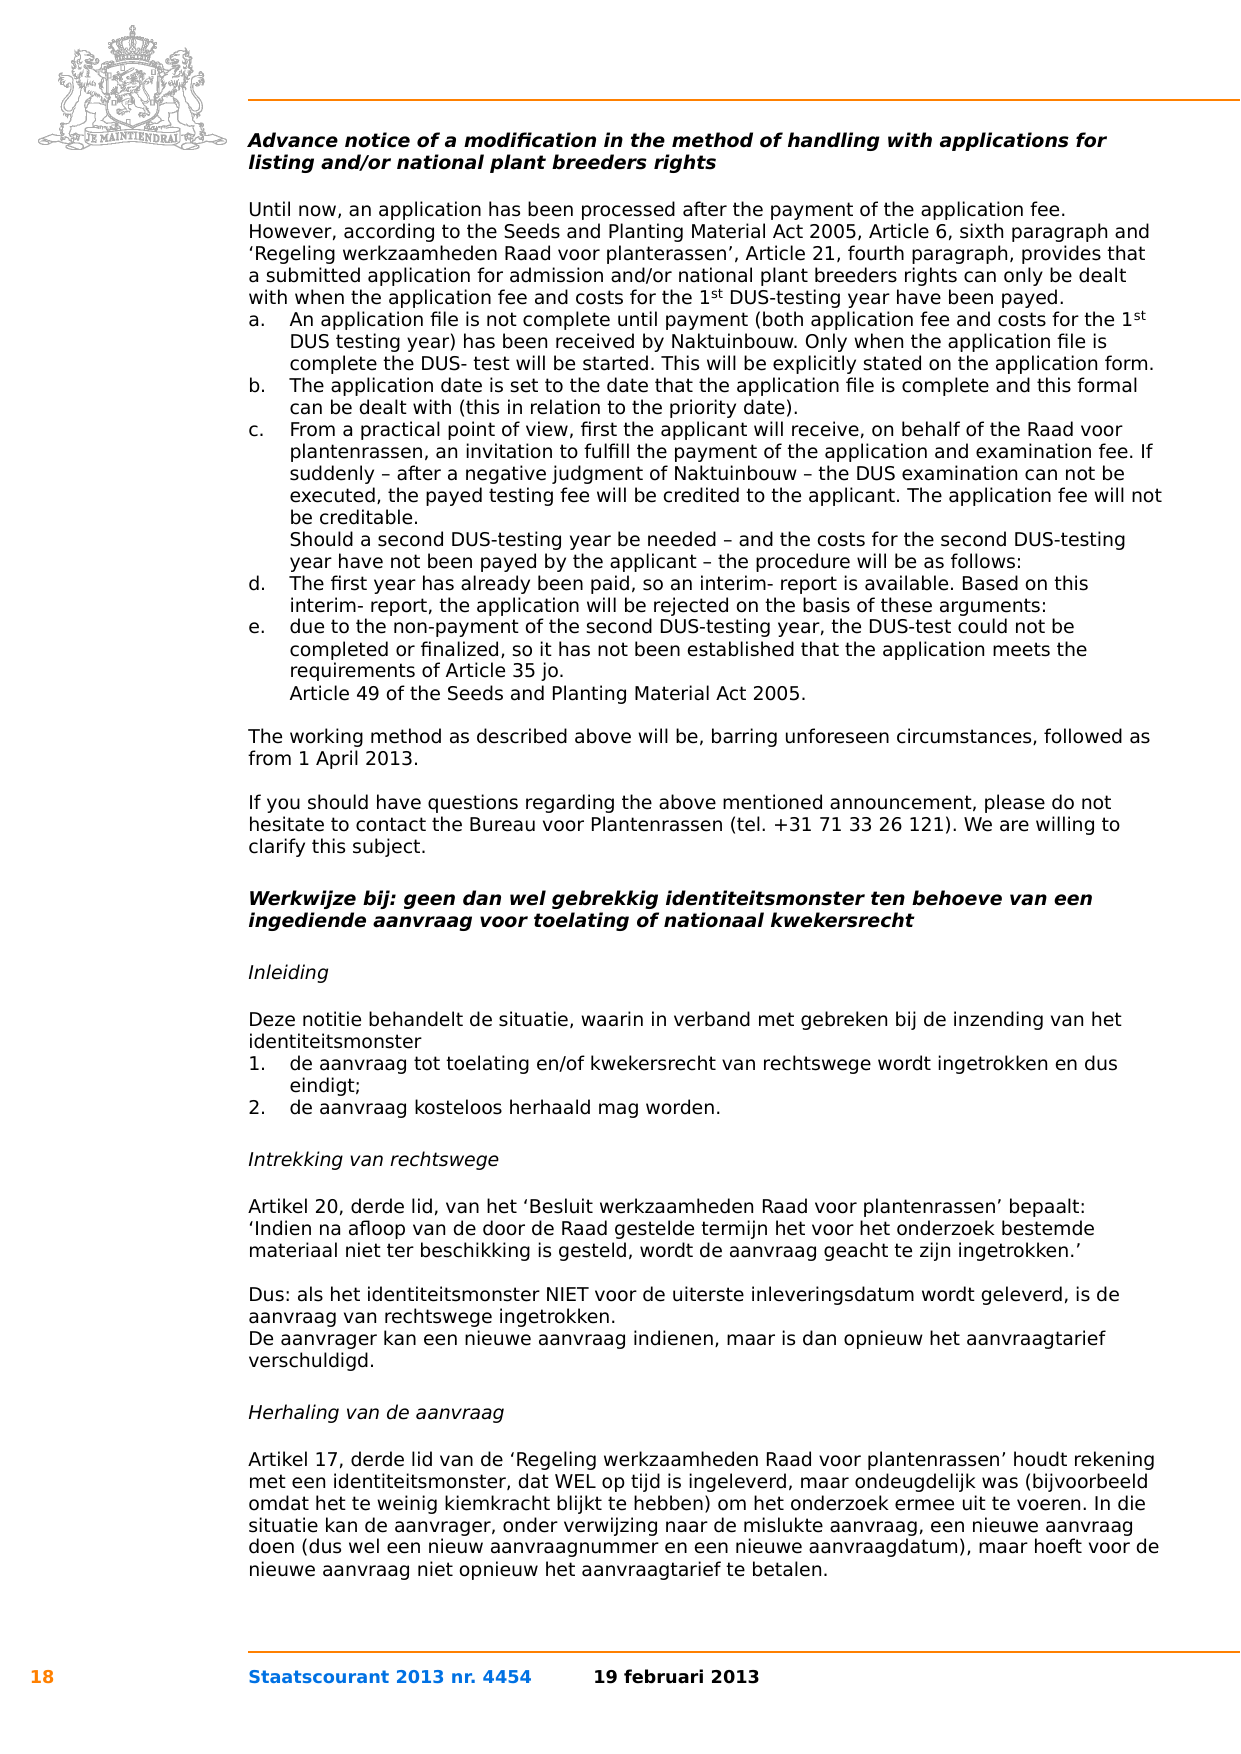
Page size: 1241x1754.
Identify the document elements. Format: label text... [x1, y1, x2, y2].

text If you should have questions regarding the above mentioned announcement, please do not hesitate to contact the Bureau voor Plantenrassen (tel. +31 71 33 26 121). We are willing to clarify this subject. [248, 792, 1163, 858]
subtitle Advance notice of a modification in the method of handling with applications for listing and/or national plant breeders rights [248, 130, 1163, 174]
text Artikel 20, derde lid, van het ‘Besluit werkzaamheden Raad voor plantenrassen’ bepaalt: [248, 1196, 1163, 1218]
text Deze notitie behandelt de situatie, waarin in verband met gebreken bij de inzending van het identiteitsmonster [248, 1009, 1163, 1053]
text c. From a practical point of view, first the applicant will receive, on behalf of the Raad voor plantenrassen, an invitation to fulfill the payment of the application and examination fee. If suddenly – after a negative judgment of Naktuinbouw – the DUS examination can not be executed, the payed testing fee will be credited to the applicant. The application fee will not be creditable. [248, 419, 1163, 528]
text However, according to the Seeds and Planting Material Act 2005, Article 6, sixth paragraph and ‘Regeling werkzaamheden Raad voor planterassen’, Article 21, fourth paragraph, provides that a submitted application for admission and/or national plant breeders rights can only be dealt with when the application fee and costs for the 1st DUS-testing year have been payed. [248, 221, 1163, 309]
text b. The application date is set to the date that the application file is complete and this formal can be dealt with (this in relation to the priority date). [248, 375, 1163, 419]
text 2. de aanvraag kosteloos herhaald mag worden. [248, 1097, 1163, 1119]
text Article 49 of the Seeds and Planting Material Act 2005. [289, 682, 1163, 704]
subtitle Inleiding [248, 962, 1163, 984]
text The working method as described above will be, barring unforeseen circumstances, followed as from 1 April 2013. [248, 726, 1163, 770]
text Artikel 17, derde lid van de ‘Regeling werkzaamheden Raad voor plantenrassen’ houdt rekening met een identiteitsmonster, dat WEL op tijd is ingeleverd, maar ondeugdelijk was (bijvoorbeeld omdat het te weinig kiemkracht blijkt te hebben) om het onderzoek ermee uit te voeren. In die situatie kan de aanvrager, onder verwijzing naar de mislukte aanvraag, een nieuwe aanvraag doen (dus wel een nieuw aanvraagnummer en een nieuwe aanvraagdatum), maar hoeft voor de nieuwe aanvraag niet opnieuw het aanvraagtarief te betalen. [248, 1448, 1163, 1580]
text 1. de aanvraag tot toelating en/of kwekersrecht van rechtswege wordt ingetrokken en dus eindigt; [248, 1053, 1163, 1097]
text Should a second DUS-testing year be needed – and the costs for the second DUS-testing year have not been payed by the applicant – the procedure will be as follows: [289, 528, 1163, 572]
subtitle Intrekking van rechtswege [248, 1149, 1163, 1171]
picture [38, 25, 227, 150]
subtitle Herhaling van de aanvraag [248, 1402, 1163, 1423]
text Until now, an application has been processed after the payment of the application fee. [248, 199, 1163, 221]
text Dus: als het identiteitsmonster NIET voor de uiterste inleveringsdatum wordt geleverd, is de aanvraag van rechtswege ingetrokken. [248, 1284, 1163, 1328]
text De aanvrager kan een nieuwe aanvraag indienen, maar is dan opnieuw het aanvraagtarief verschuldigd. [248, 1328, 1163, 1372]
subtitle Werkwijze bij: geen dan wel gebrekkig identiteitsmonster ten behoeve van een ingediende aanvraag voor toelating of nationaal kwekersrecht [248, 888, 1163, 932]
text ‘Indien na afloop van de door de Raad gestelde termijn het voor het onderzoek bestemde materiaal niet ter beschikking is gesteld, wordt de aanvraag geacht te zijn ingetrokken.’ [248, 1218, 1163, 1262]
text a. An application file is not complete until payment (both application fee and costs for the 1st DUS testing year) has been received by Naktuinbouw. Only when the application file is complete the DUS- test will be started. This will be explicitly stated on the application form. [248, 309, 1163, 375]
text d. The first year has already been paid, so an interim- report is available. Based on this interim- report, the application will be rejected on the basis of these arguments: [248, 572, 1163, 616]
text e. due to the non-payment of the second DUS-testing year, the DUS-test could not be completed or finalized, so it has not been established that the application meets the requirements of Article 35 jo. [248, 616, 1163, 682]
